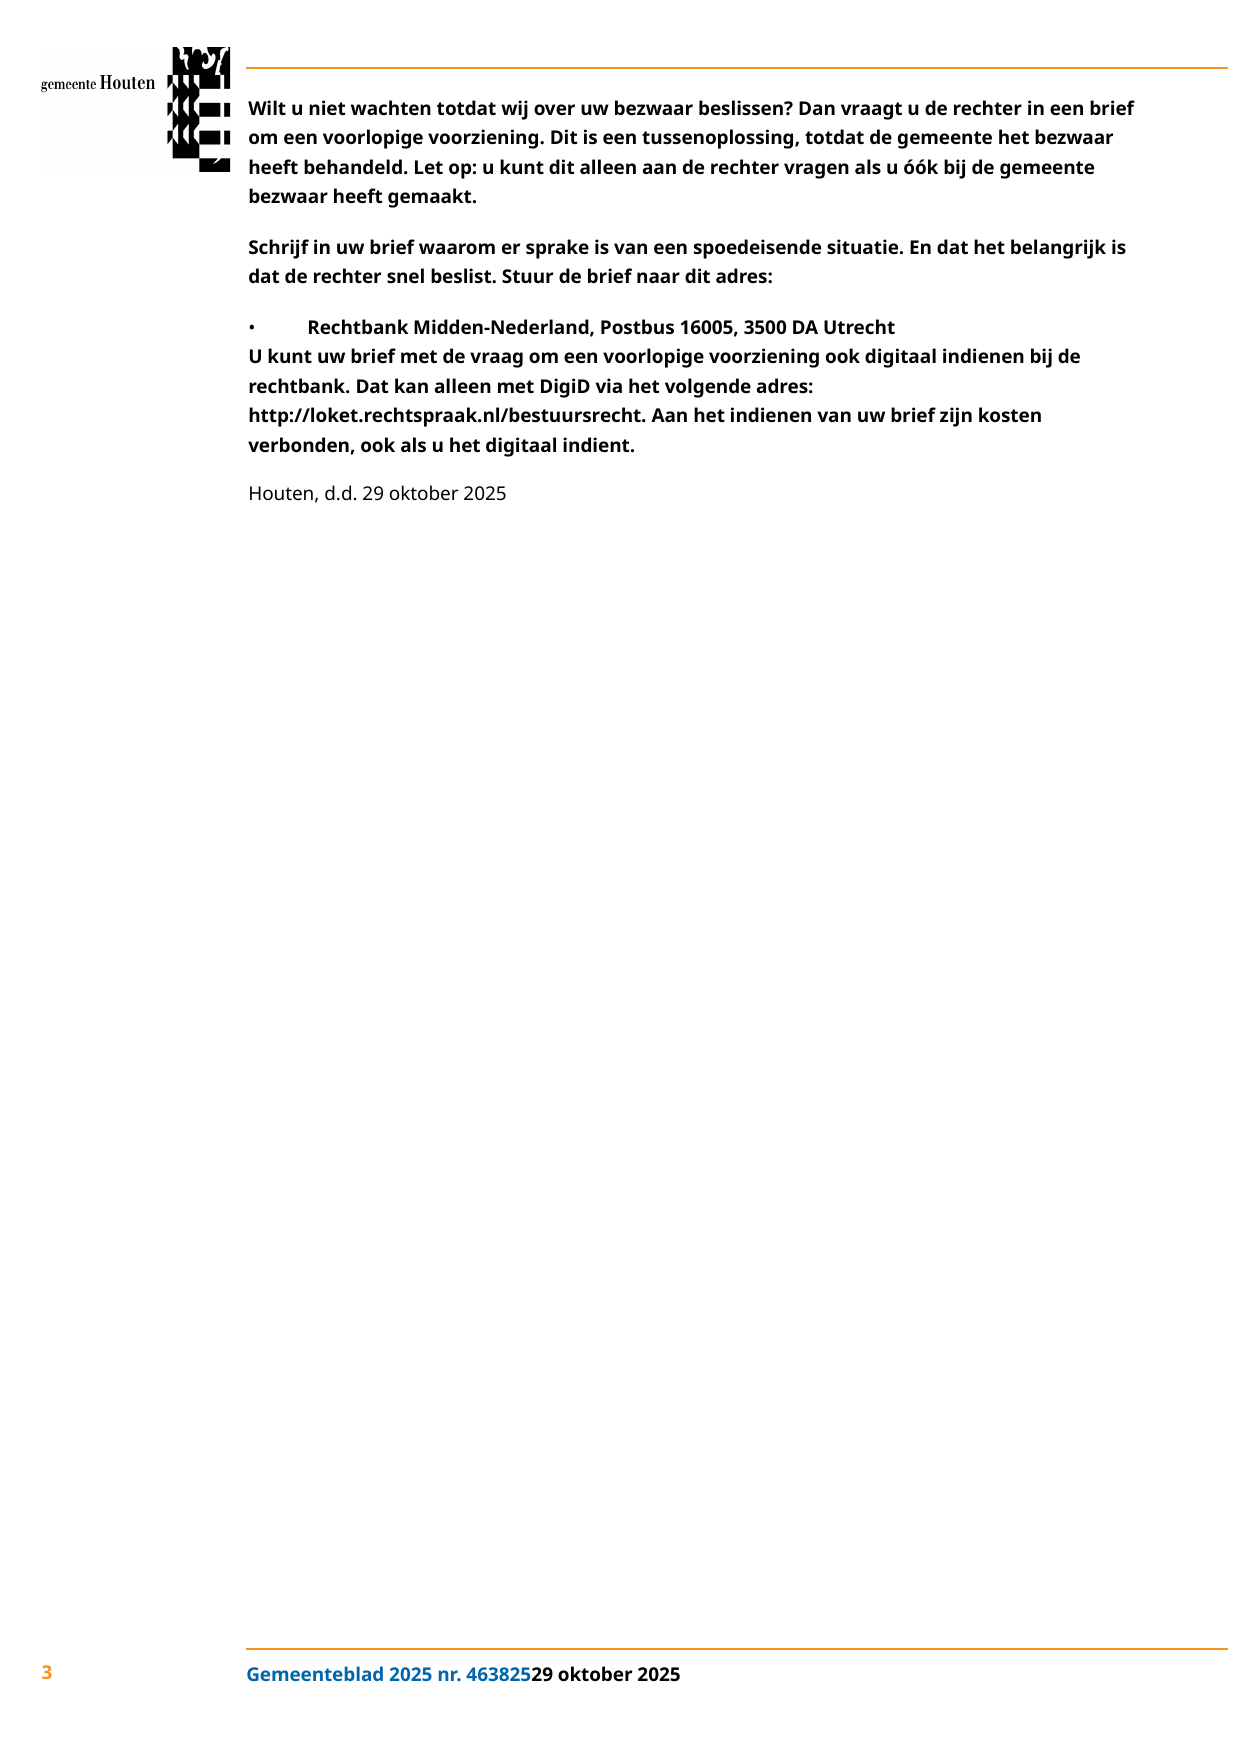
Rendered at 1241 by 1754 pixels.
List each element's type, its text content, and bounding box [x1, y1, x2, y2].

text Wilt u niet wachten totdat wij over uw bezwaar beslissen? Dan vraagt u de rechter in een brief om een voorlopige voorziening. Dit is een tussenoplossing, totdat de gemeente het bezwaar heeft behandeld. Let op: u kunt dit alleen aan de rechter vragen als u óók bij de gemeente bezwaar heeft gemaakt. [248, 95, 1152, 209]
text Schrijf in uw brief waarom er sprake is van een spoedeisende situatie. En dat het belangrijk is dat de rechter snel beslist. Stuur de brief naar dit adres: [248, 234, 1152, 289]
text U kunt uw brief met de vraag om een voorlopige voorziening ook digitaal indienen bij de rechtbank. Dat kan alleen met DigiD via het volgende adres: http://loket.rechtspraak.nl/bestuursrecht. Aan het indienen van uw brief zijn kosten verbonden, ook als u het digitaal indient. [248, 343, 1152, 458]
list Rechtbank Midden-Nederland, Postbus 16005, 3500 DA Utrecht [248, 314, 1152, 340]
text Houten, d.d. 29 oktober 2025 [248, 480, 1152, 506]
picture [41, 47, 231, 172]
